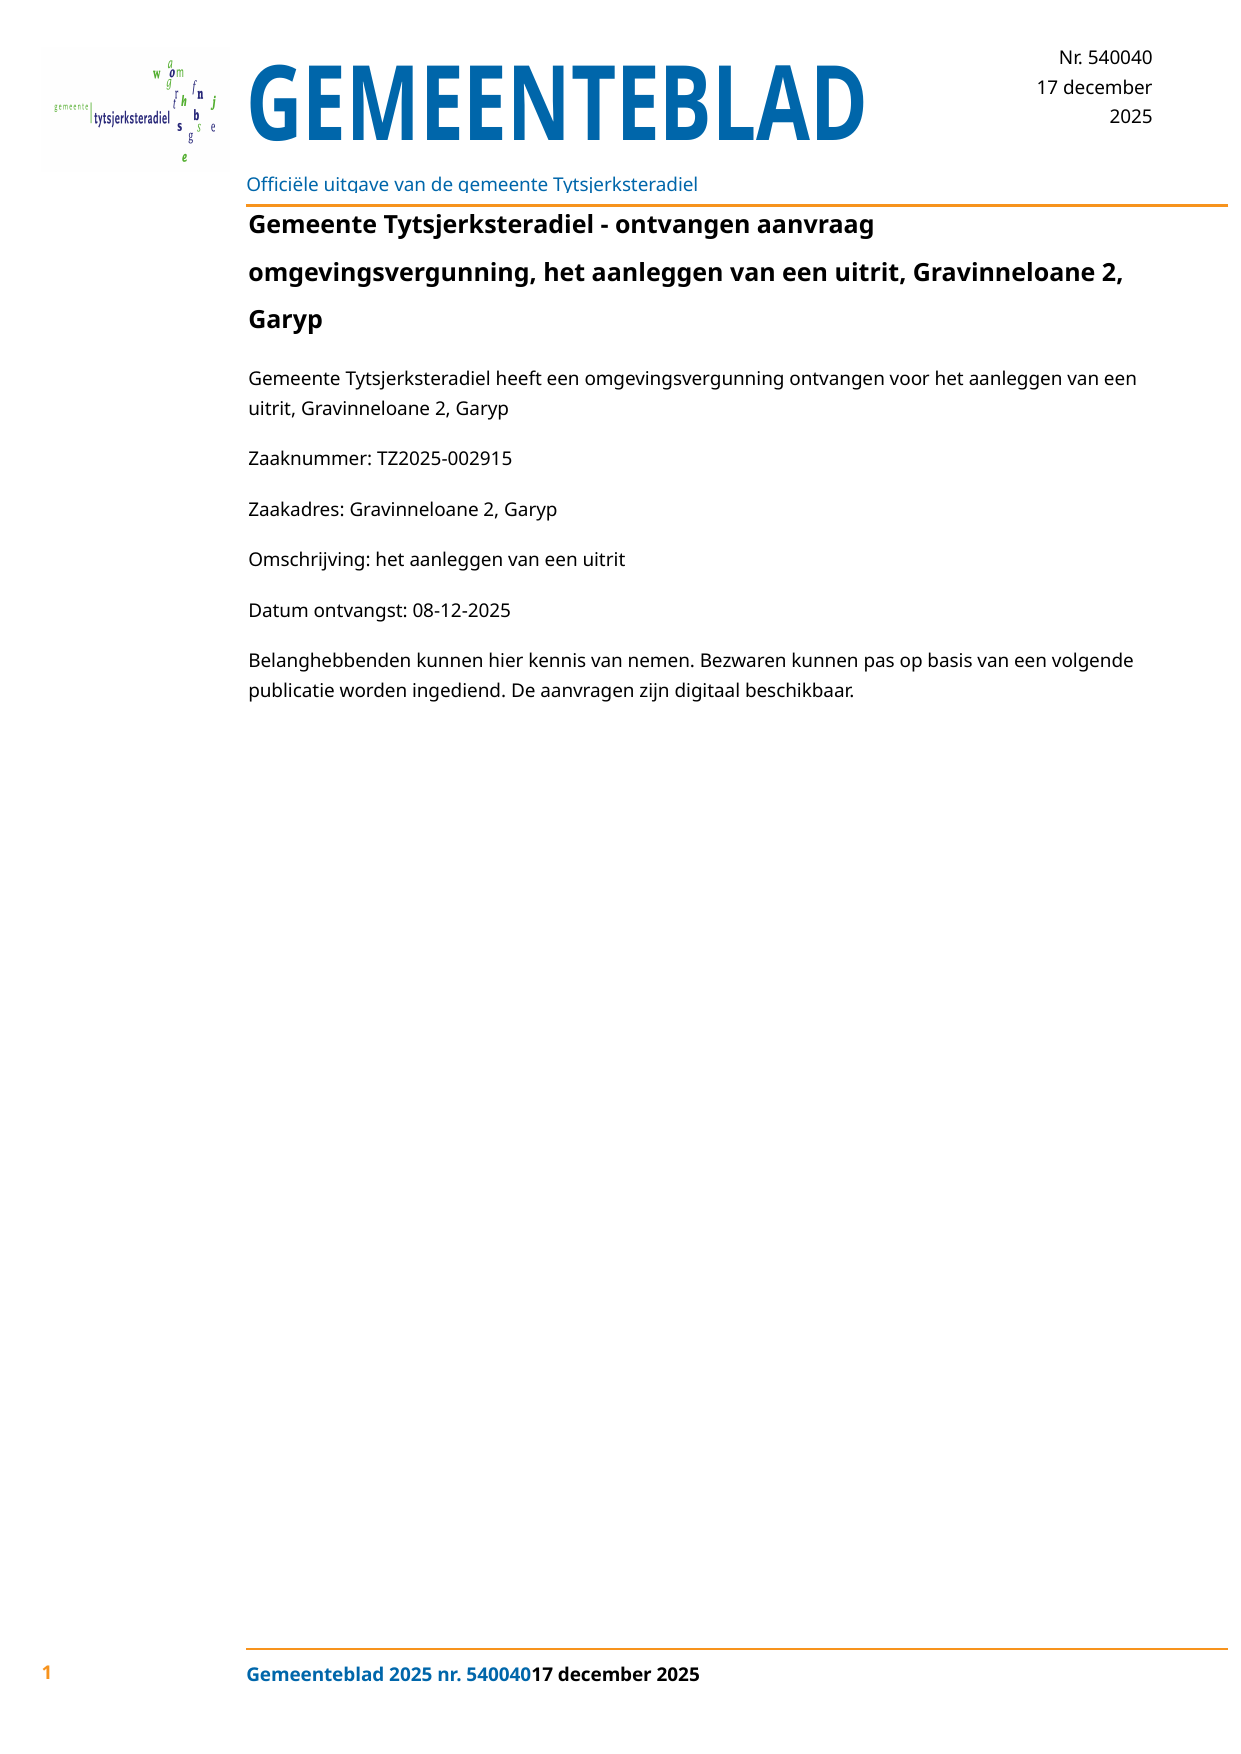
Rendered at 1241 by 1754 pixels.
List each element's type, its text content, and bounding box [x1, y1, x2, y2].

picture [41, 47, 231, 172]
text Datum ontvangst: 08-12-2025 [248, 597, 1152, 622]
text Belanghebbenden kunnen hier kennis van nemen. Bezwaren kunnen pas op basis van een volgende publicatie worden ingediend. De aanvragen zijn digitaal beschikbaar. [248, 647, 1152, 702]
text Gemeente Tytsjerksteradiel - ontvangen aanvraag omgevingsvergunning, het aanleggen van een uitrit, Gravinneloane 2, Garyp [248, 207, 1152, 336]
text Omschrijving: het aanleggen van een uitrit [248, 546, 1152, 572]
text Zaaknummer: TZ2025-002915 [248, 446, 1152, 471]
text Zaakadres: Gravinneloane 2, Garyp [248, 496, 1152, 522]
text Gemeente Tytsjerksteradiel heeft een omgevingsvergunning ontvangen voor het aanleggen van een uitrit, Gravinneloane 2, Garyp [248, 366, 1152, 421]
